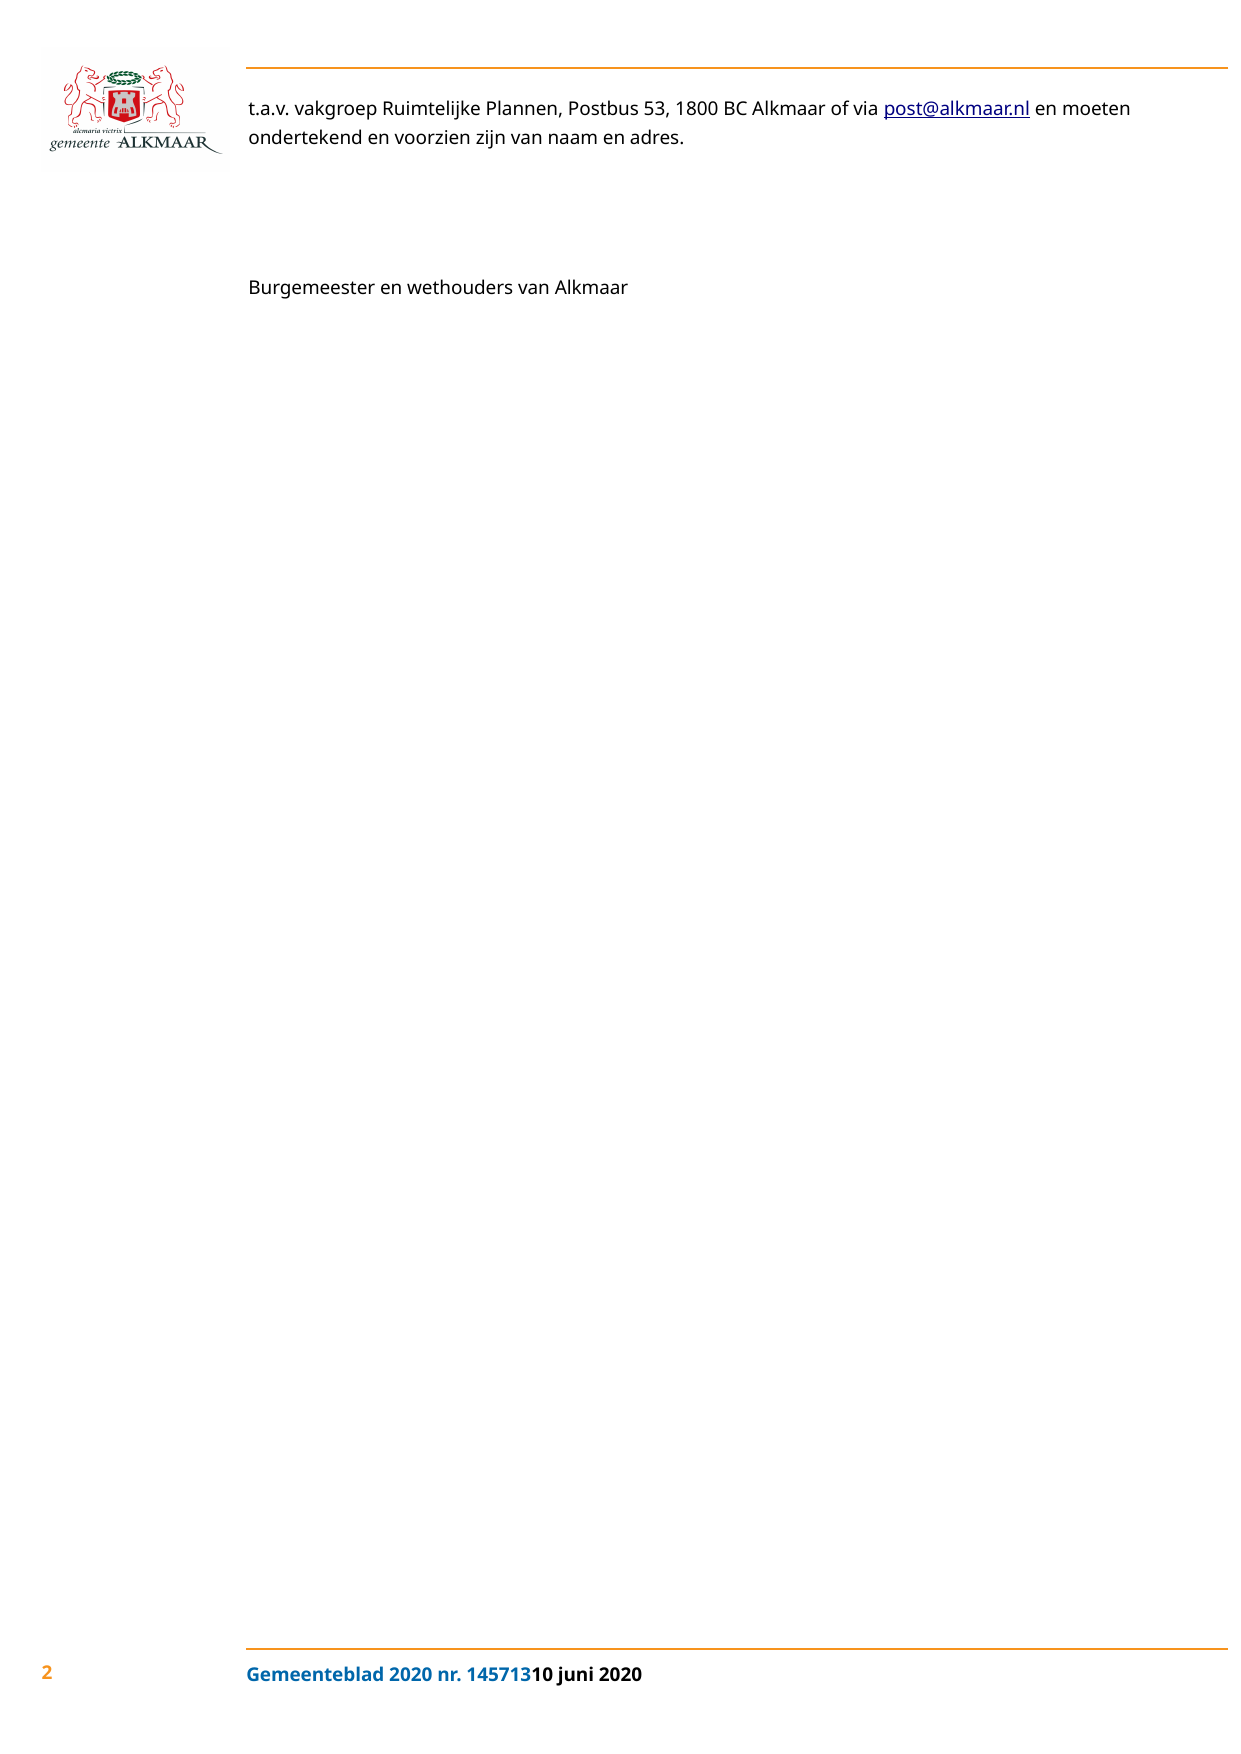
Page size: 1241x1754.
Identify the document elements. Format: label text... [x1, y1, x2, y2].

text t.a.v. vakgroep Ruimtelijke Plannen, Postbus 53, 1800 BC Alkmaar of via post@alkmaar.nl en moeten ondertekend en voorzien zijn van naam en adres. [248, 95, 1152, 150]
picture [41, 47, 231, 172]
text Burgemeester en wethouders van Alkmaar [248, 274, 1152, 300]
